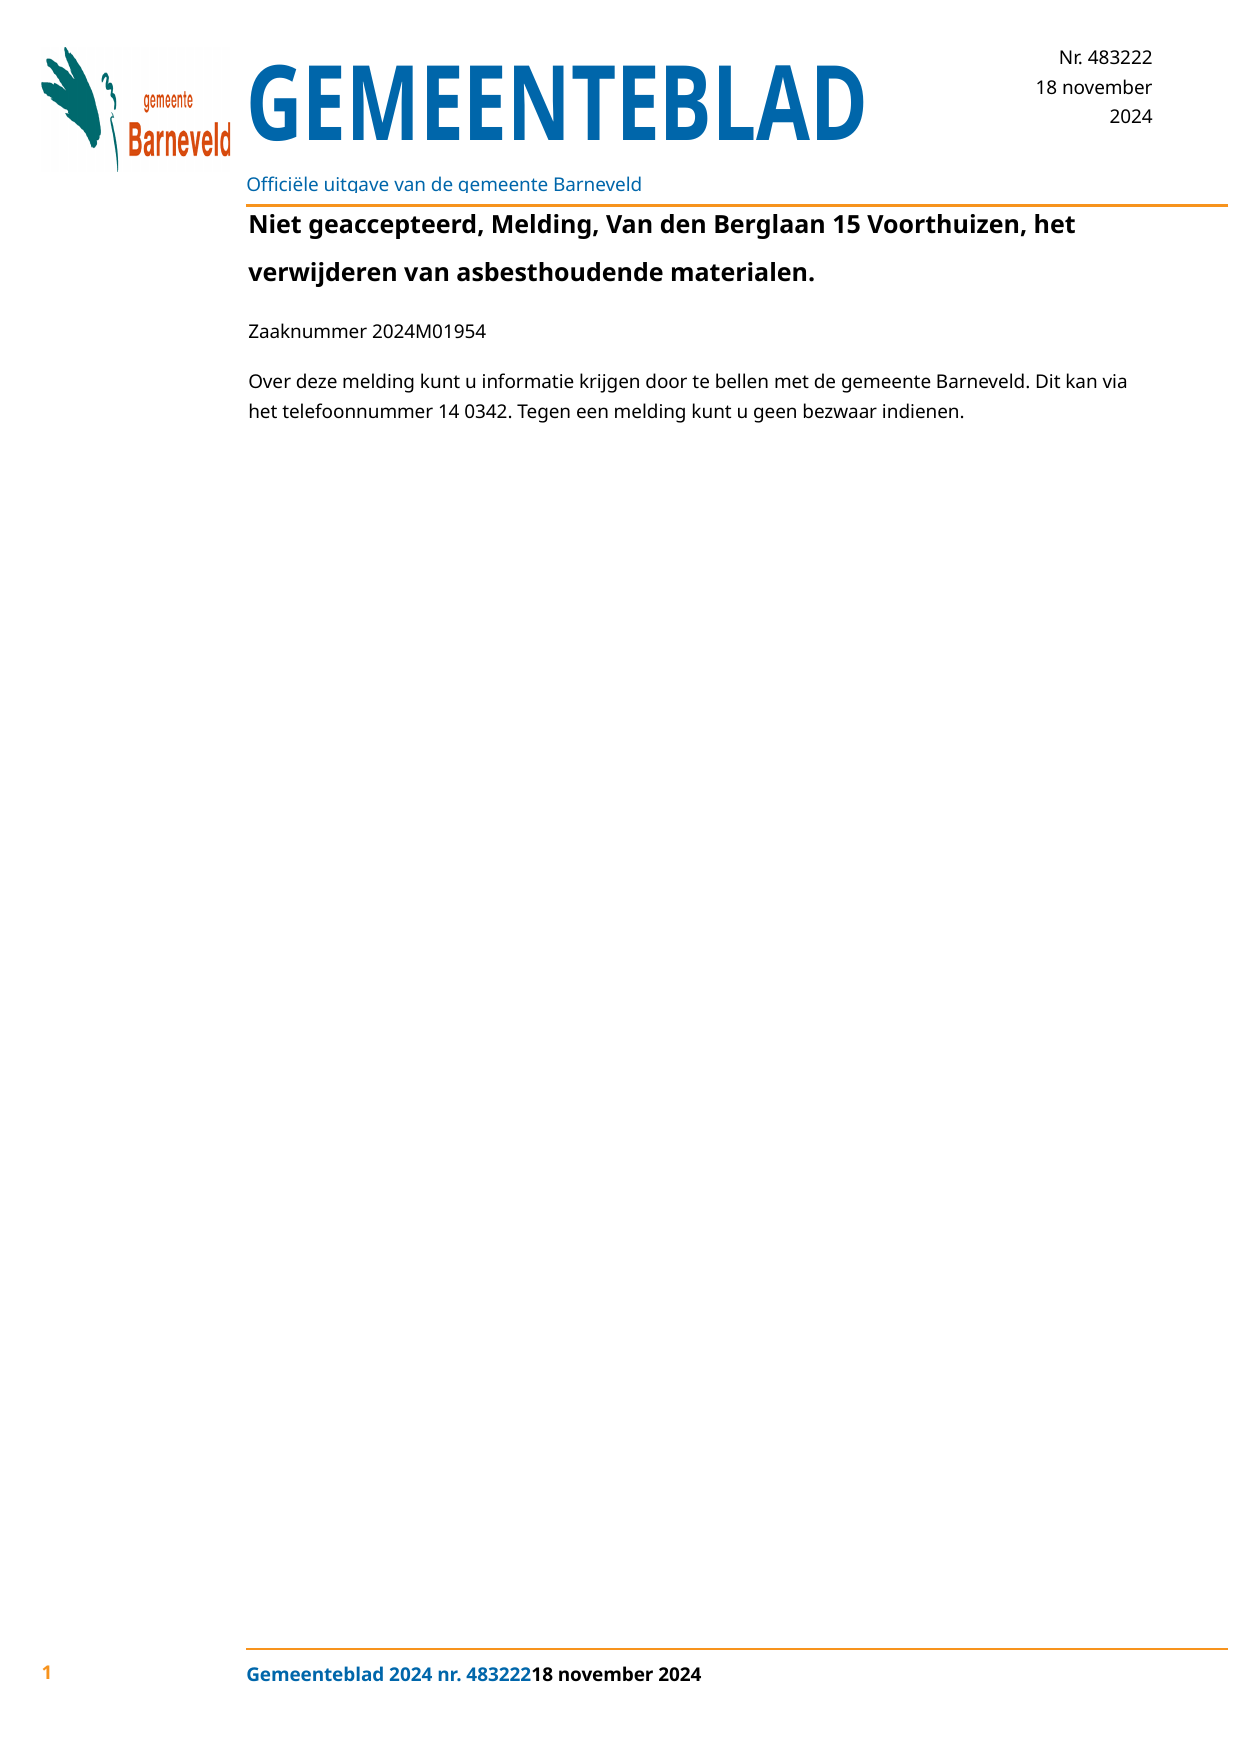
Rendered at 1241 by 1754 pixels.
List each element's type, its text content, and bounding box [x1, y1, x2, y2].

picture [41, 47, 231, 172]
text Niet geaccepteerd, Melding, Van den Berglaan 15 Voorthuizen, het verwijderen van asbesthoudende materialen. [248, 207, 1152, 288]
text Over deze melding kunt u informatie krijgen door te bellen met de gemeente Barneveld. Dit kan via het telefoonnummer 14 0342. Tegen een melding kunt u geen bezwaar indienen. [248, 368, 1152, 424]
text Zaaknummer 2024M01954 [248, 318, 1152, 344]
